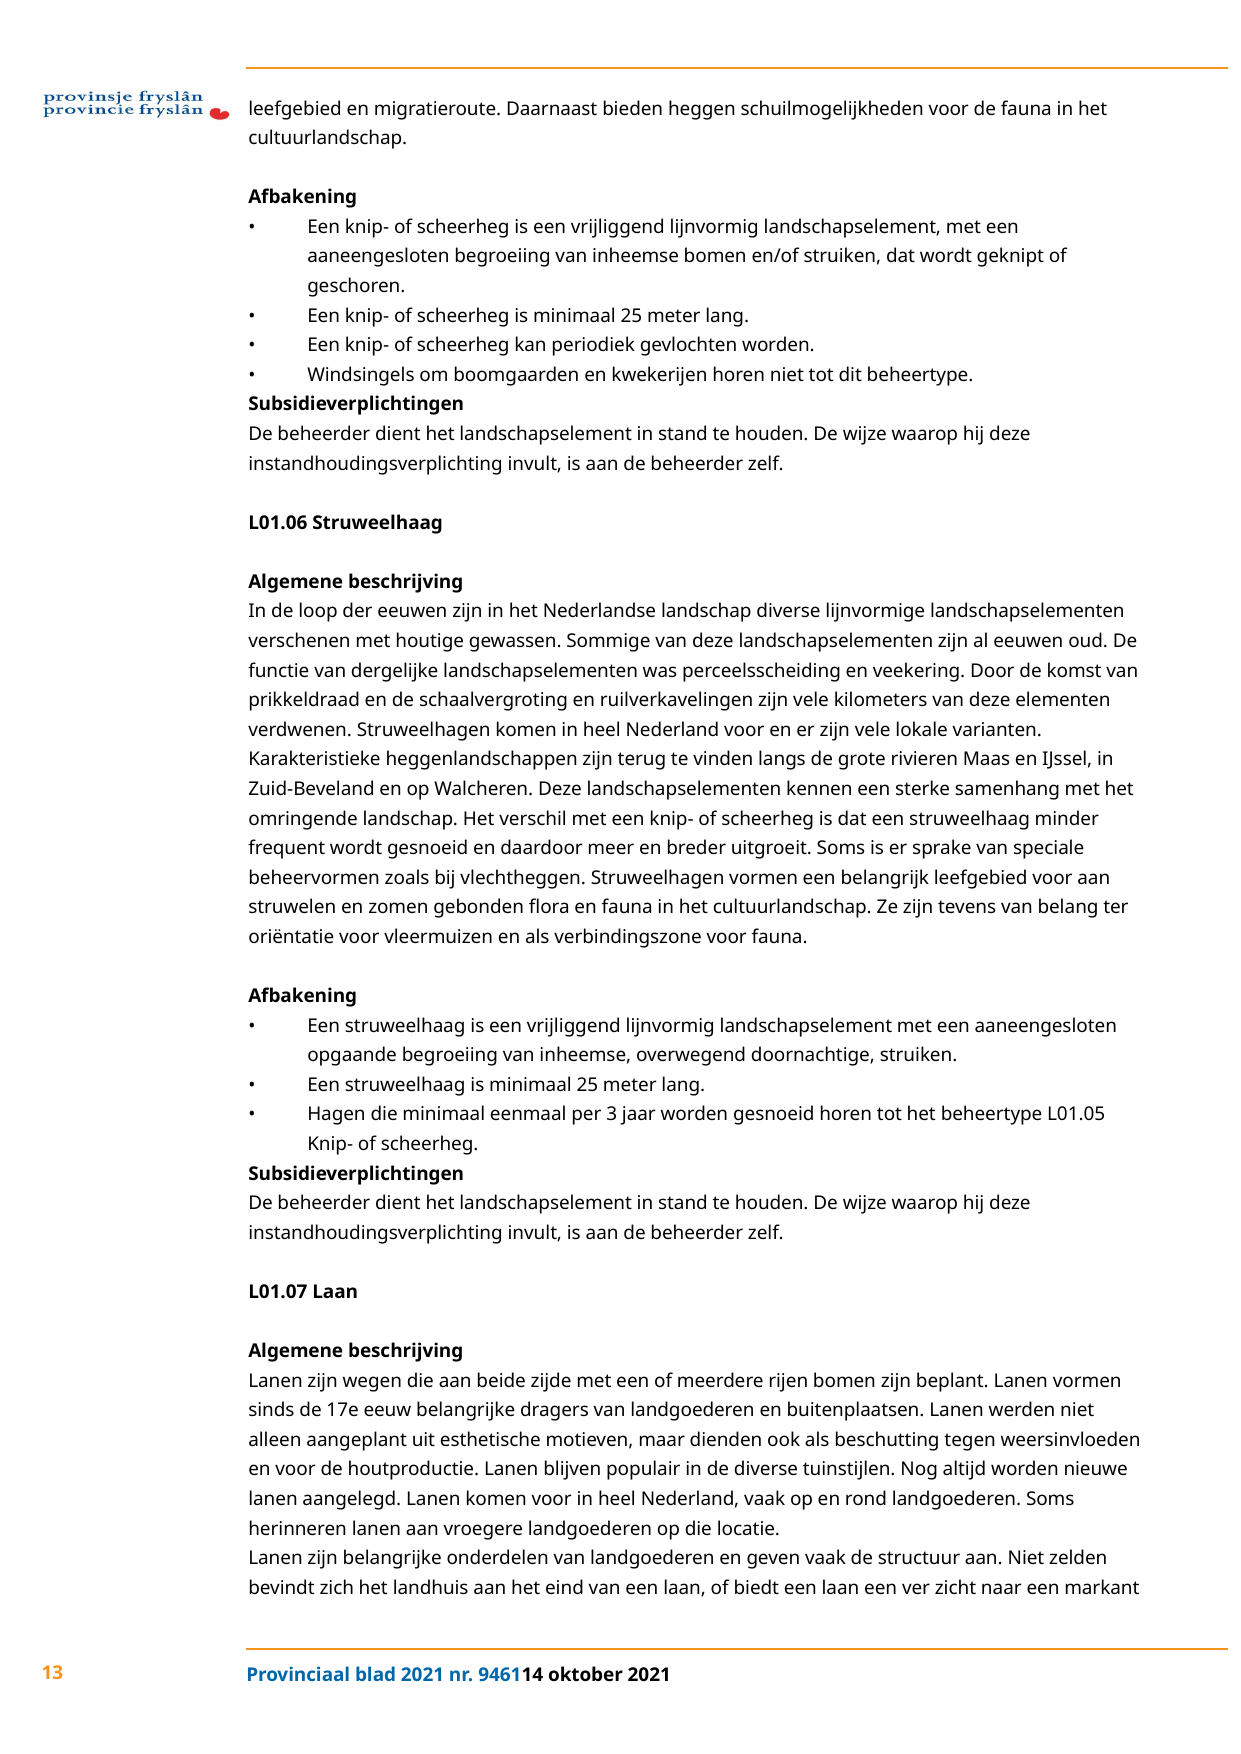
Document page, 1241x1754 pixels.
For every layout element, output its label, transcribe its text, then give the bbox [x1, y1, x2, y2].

list Windsingels om boomgaarden en kwekerijen horen niet tot dit beheertype. [248, 361, 1152, 387]
list Een knip- of scheerheg is een vrijliggend lijnvormig landschapselement, met een aaneengesloten begroeiing van inheemse bomen en/of struiken, dat wordt geknipt of geschoren. [248, 213, 1152, 298]
list Een knip- of scheerheg kan periodiek gevlochten worden. [248, 331, 1152, 357]
text Afbakening [248, 982, 1152, 1008]
text Algemene beschrijving [248, 568, 1152, 594]
text De beheerder dient het landschapselement in stand te houden. De wijze waarop hij deze instandhoudingsverplichting invult, is aan de beheerder zelf. [248, 420, 1152, 476]
list Een knip- of scheerheg is minimaal 25 meter lang. [248, 302, 1152, 328]
text Subsidieverplichtingen [248, 1160, 1152, 1186]
text leefgebied en migratieroute. Daarnaast bieden heggen schuilmogelijkheden voor de fauna in het cultuurlandschap. [248, 95, 1152, 150]
list Hagen die minimaal eenmaal per 3 jaar worden gesnoeid horen tot het beheertype L01.05 Knip- of scheerheg. [248, 1101, 1152, 1156]
text De beheerder dient het landschapselement in stand te houden. De wijze waarop hij deze instandhoudingsverplichting invult, is aan de beheerder zelf. [248, 1189, 1152, 1245]
text L01.06 Struweelhaag [248, 509, 1152, 535]
list Een struweelhaag is een vrijliggend lijnvormig landschapselement met een aaneengesloten opgaande begroeiing van inheemse, overwegend doornachtige, struiken. [248, 1012, 1152, 1067]
text Lanen zijn belangrijke onderdelen van landgoederen en geven vaak de structuur aan. Niet zelden bevindt zich het landhuis aan het eind van een laan, of biedt een laan een ver zicht naar een markant [248, 1544, 1152, 1600]
text In de loop der eeuwen zijn in het Nederlandse landschap diverse lijnvormige landschapselementen verschenen met houtige gewassen. Sommige van deze landschapselementen zijn al eeuwen oud. De functie van dergelijke landschapselementen was perceelsscheiding en veekering. Door de komst van prikkeldraad en de schaalvergroting en ruilverkavelingen zijn vele kilometers van deze elementen verdwenen. Struweelhagen komen in heel Nederland voor en er zijn vele lokale varianten. Karakteristieke heggenlandschappen zijn terug te vinden langs de grote rivieren Maas en IJssel, in Zuid-Beveland en op Walcheren. Deze landschapselementen kennen een sterke samenhang met het omringende landschap. Het verschil met een knip- of scheerheg is dat een struweelhaag minder frequent wordt gesnoeid en daardoor meer en breder uitgroeit. Soms is er sprake van speciale beheervormen zoals bij vlechtheggen. Struweelhagen vormen een belangrijk leefgebied voor aan struwelen en zomen gebonden flora en fauna in het cultuurlandschap. Ze zijn tevens van belang ter oriëntatie voor vleermuizen en als verbindingszone voor fauna. [248, 598, 1152, 949]
text Subsidieverplichtingen [248, 391, 1152, 416]
text Afbakening [248, 183, 1152, 209]
text Algemene beschrijving [248, 1337, 1152, 1363]
picture [41, 47, 231, 172]
text Lanen zijn wegen die aan beide zijde met een of meerdere rijen bomen zijn beplant. Lanen vormen sinds de 17e eeuw belangrijke dragers van landgoederen en buitenplaatsen. Lanen werden niet alleen aangeplant uit esthetische motieven, maar dienden ook als beschutting tegen weersinvloeden en voor de houtproductie. Lanen blijven populair in de diverse tuinstijlen. Nog altijd worden nieuwe lanen aangelegd. Lanen komen voor in heel Nederland, vaak op en rond landgoederen. Soms herinneren lanen aan vroegere landgoederen op die locatie. [248, 1367, 1152, 1541]
list Een struweelhaag is minimaal 25 meter lang. [248, 1071, 1152, 1097]
text L01.07 Laan [248, 1278, 1152, 1304]
